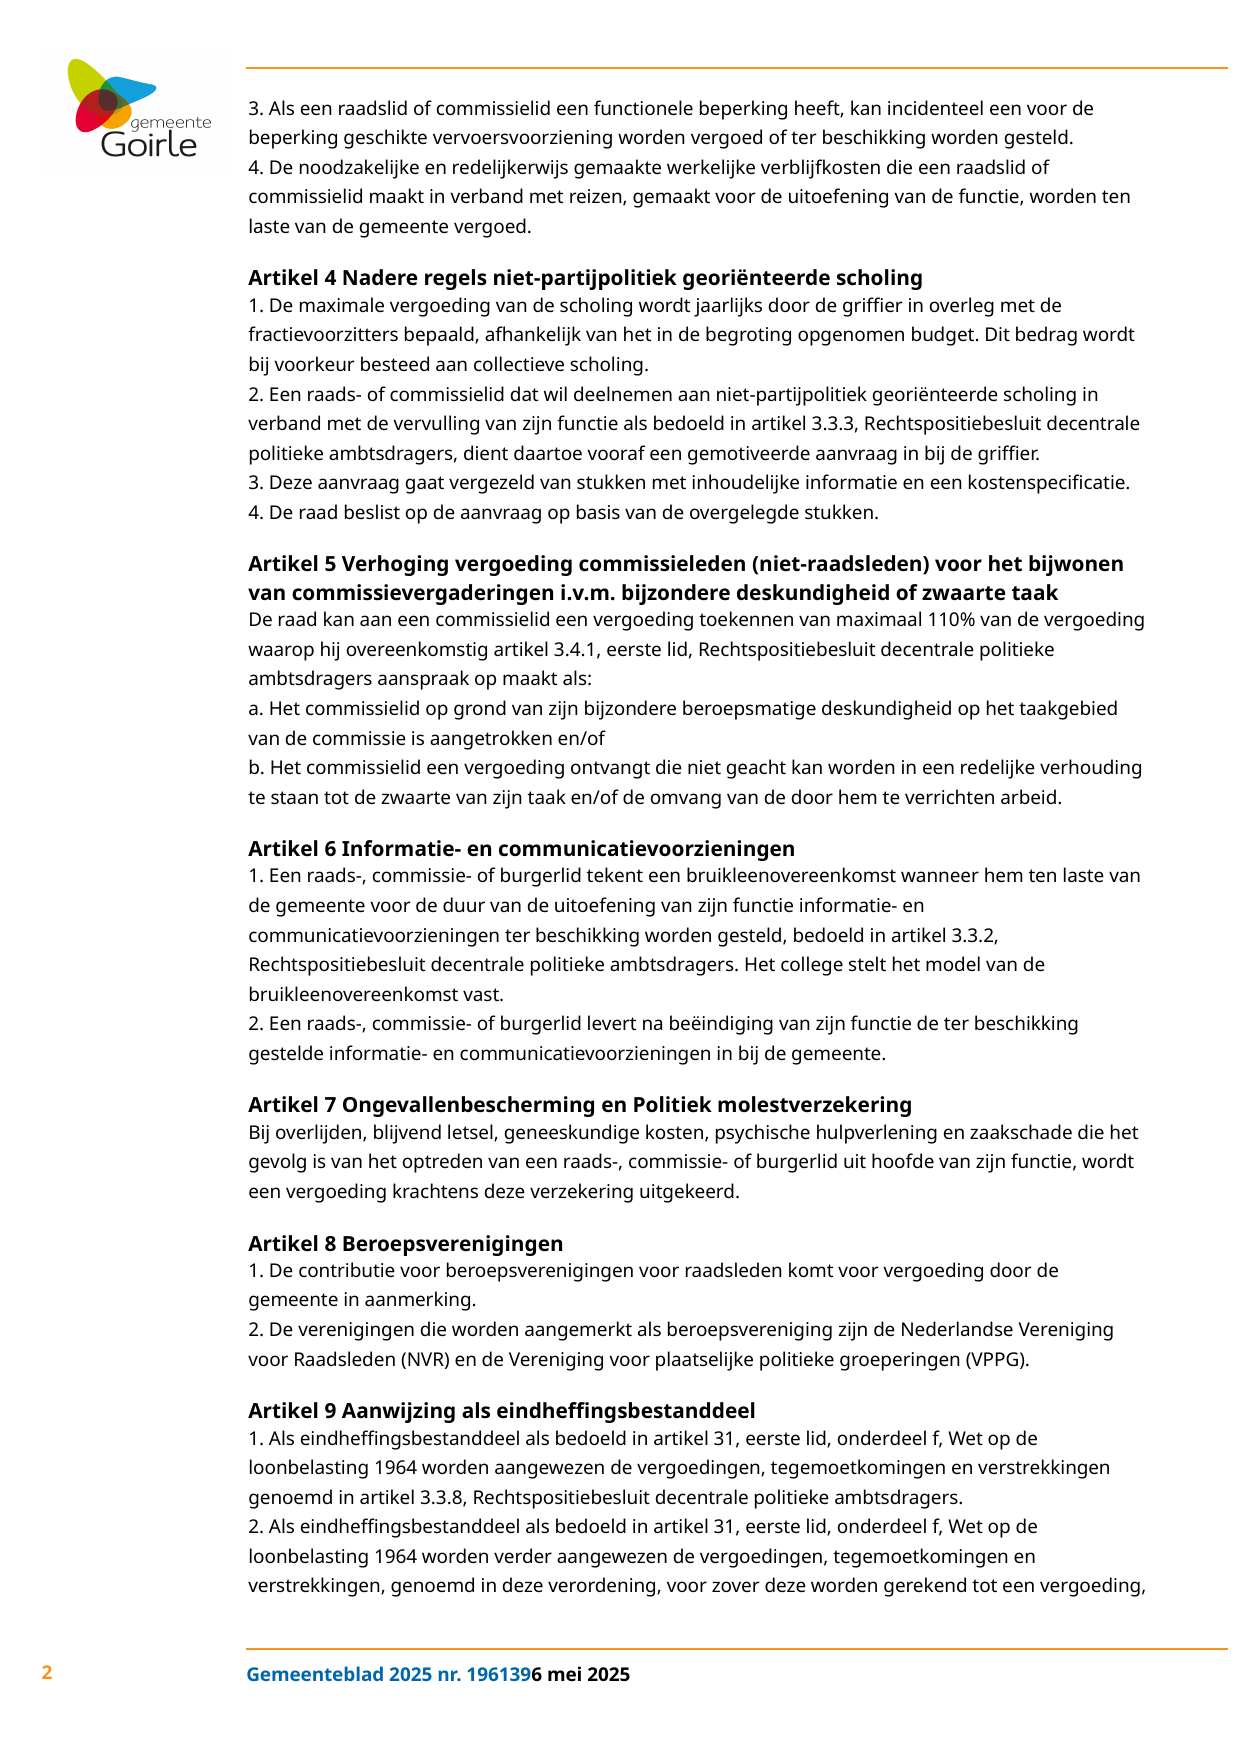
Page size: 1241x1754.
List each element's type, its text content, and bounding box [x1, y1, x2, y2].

text 1. De maximale vergoeding van de scholing wordt jaarlijks door de griffier in overleg met de fractievoorzitters bepaald, afhankelijk van het in de begroting opgenomen budget. Dit bedrag wordt bij voorkeur besteed aan collectieve scholing. [248, 292, 1152, 377]
text 2. De verenigingen die worden aangemerkt als beroepsvereniging zijn de Nederlandse Vereniging voor Raadsleden (NVR) en de Vereniging voor plaatselijke politieke groeperingen (VPPG). [248, 1316, 1152, 1372]
text 2. Een raads-, commissie- of burgerlid levert na beëindiging van zijn functie de ter beschikking gestelde informatie- en communicatievoorzieningen in bij de gemeente. [248, 1011, 1152, 1066]
text Artikel 6 Informatie- en communicatievoorzieningen [248, 834, 1152, 863]
text 3. Deze aanvraag gaat vergezeld van stukken met inhoudelijke informatie en een kostenspecificatie. [248, 469, 1152, 495]
text a. Het commissielid op grond van zijn bijzondere beroepsmatige deskundigheid op het taakgebied van de commissie is aangetrokken en/of [248, 695, 1152, 750]
text Bij overlijden, blijvend letsel, geneeskundige kosten, psychische hulpverlening en zaakschade die het gevolg is van het optreden van een raads-, commissie- of burgerlid uit hoofde van zijn functie, wordt een vergoeding krachtens deze verzekering uitgekeerd. [248, 1119, 1152, 1204]
text 3. Als een raadslid of commissielid een functionele beperking heeft, kan incidenteel een voor de beperking geschikte vervoersvoorziening worden vergoed of ter beschikking worden gesteld. [248, 95, 1152, 150]
text Artikel 8 Beroepsverenigingen [248, 1229, 1152, 1257]
text Artikel 4 Nadere regels niet-partijpolitiek georiënteerde scholing [248, 263, 1152, 292]
text b. Het commissielid een vergoeding ontvangt die niet geacht kan worden in een redelijke verhouding te staan tot de zwaarte van zijn taak en/of de omvang van de door hem te verrichten arbeid. [248, 754, 1152, 809]
text Artikel 7 Ongevallenbescherming en Politiek molestverzekering [248, 1091, 1152, 1119]
text Artikel 9 Aanwijzing als eindheffingsbestanddeel [248, 1396, 1152, 1425]
text 4. De noodzakelijke en redelijkerwijs gemaakte werkelijke verblijfkosten die een raadslid of commissielid maakt in verband met reizen, gemaakt voor de uitoefening van de functie, worden ten laste van de gemeente vergoed. [248, 154, 1152, 239]
picture [41, 47, 231, 172]
text 1. Een raads-, commissie- of burgerlid tekent een bruikleenovereenkomst wanneer hem ten laste van de gemeente voor de duur van de uitoefening van zijn functie informatie- en communicatievoorzieningen ter beschikking worden gesteld, bedoeld in artikel 3.3.2, Rechtspositiebesluit decentrale politieke ambtsdragers. Het college stelt het model van de bruikleenovereenkomst vast. [248, 863, 1152, 1007]
text Artikel 5 Verhoging vergoeding commissieleden (niet-raadsleden) voor het bijwonen van commissievergaderingen i.v.m. bijzondere deskundigheid of zwaarte taak [248, 549, 1152, 606]
text 4. De raad beslist op de aanvraag op basis van de overgelegde stukken. [248, 499, 1152, 525]
text 1. Als eindheffingsbestanddeel als bedoeld in artikel 31, eerste lid, onderdeel f, Wet op de loonbelasting 1964 worden aangewezen de vergoedingen, tegemoetkomingen en verstrekkingen genoemd in artikel 3.3.8, Rechtspositiebesluit decentrale politieke ambtsdragers. [248, 1425, 1152, 1509]
text 2. Een raads- of commissielid dat wil deelnemen aan niet-partijpolitiek georiënteerde scholing in verband met de vervulling van zijn functie als bedoeld in artikel 3.3.3, Rechtspositiebesluit decentrale politieke ambtsdragers, dient daartoe vooraf een gemotiveerde aanvraag in bij de griffier. [248, 381, 1152, 466]
text De raad kan aan een commissielid een vergoeding toekennen van maximaal 110% van de vergoeding waarop hij overeenkomstig artikel 3.4.1, eerste lid, Rechtspositiebesluit decentrale politieke ambtsdragers aanspraak op maakt als: [248, 606, 1152, 691]
text 2. Als eindheffingsbestanddeel als bedoeld in artikel 31, eerste lid, onderdeel f, Wet op de loonbelasting 1964 worden verder aangewezen de vergoedingen, tegemoetkomingen en verstrekkingen, genoemd in deze verordening, voor zover deze worden gerekend tot een vergoeding, [248, 1513, 1152, 1598]
text 1. De contributie voor beroepsverenigingen voor raadsleden komt voor vergoeding door de gemeente in aanmerking. [248, 1257, 1152, 1312]
